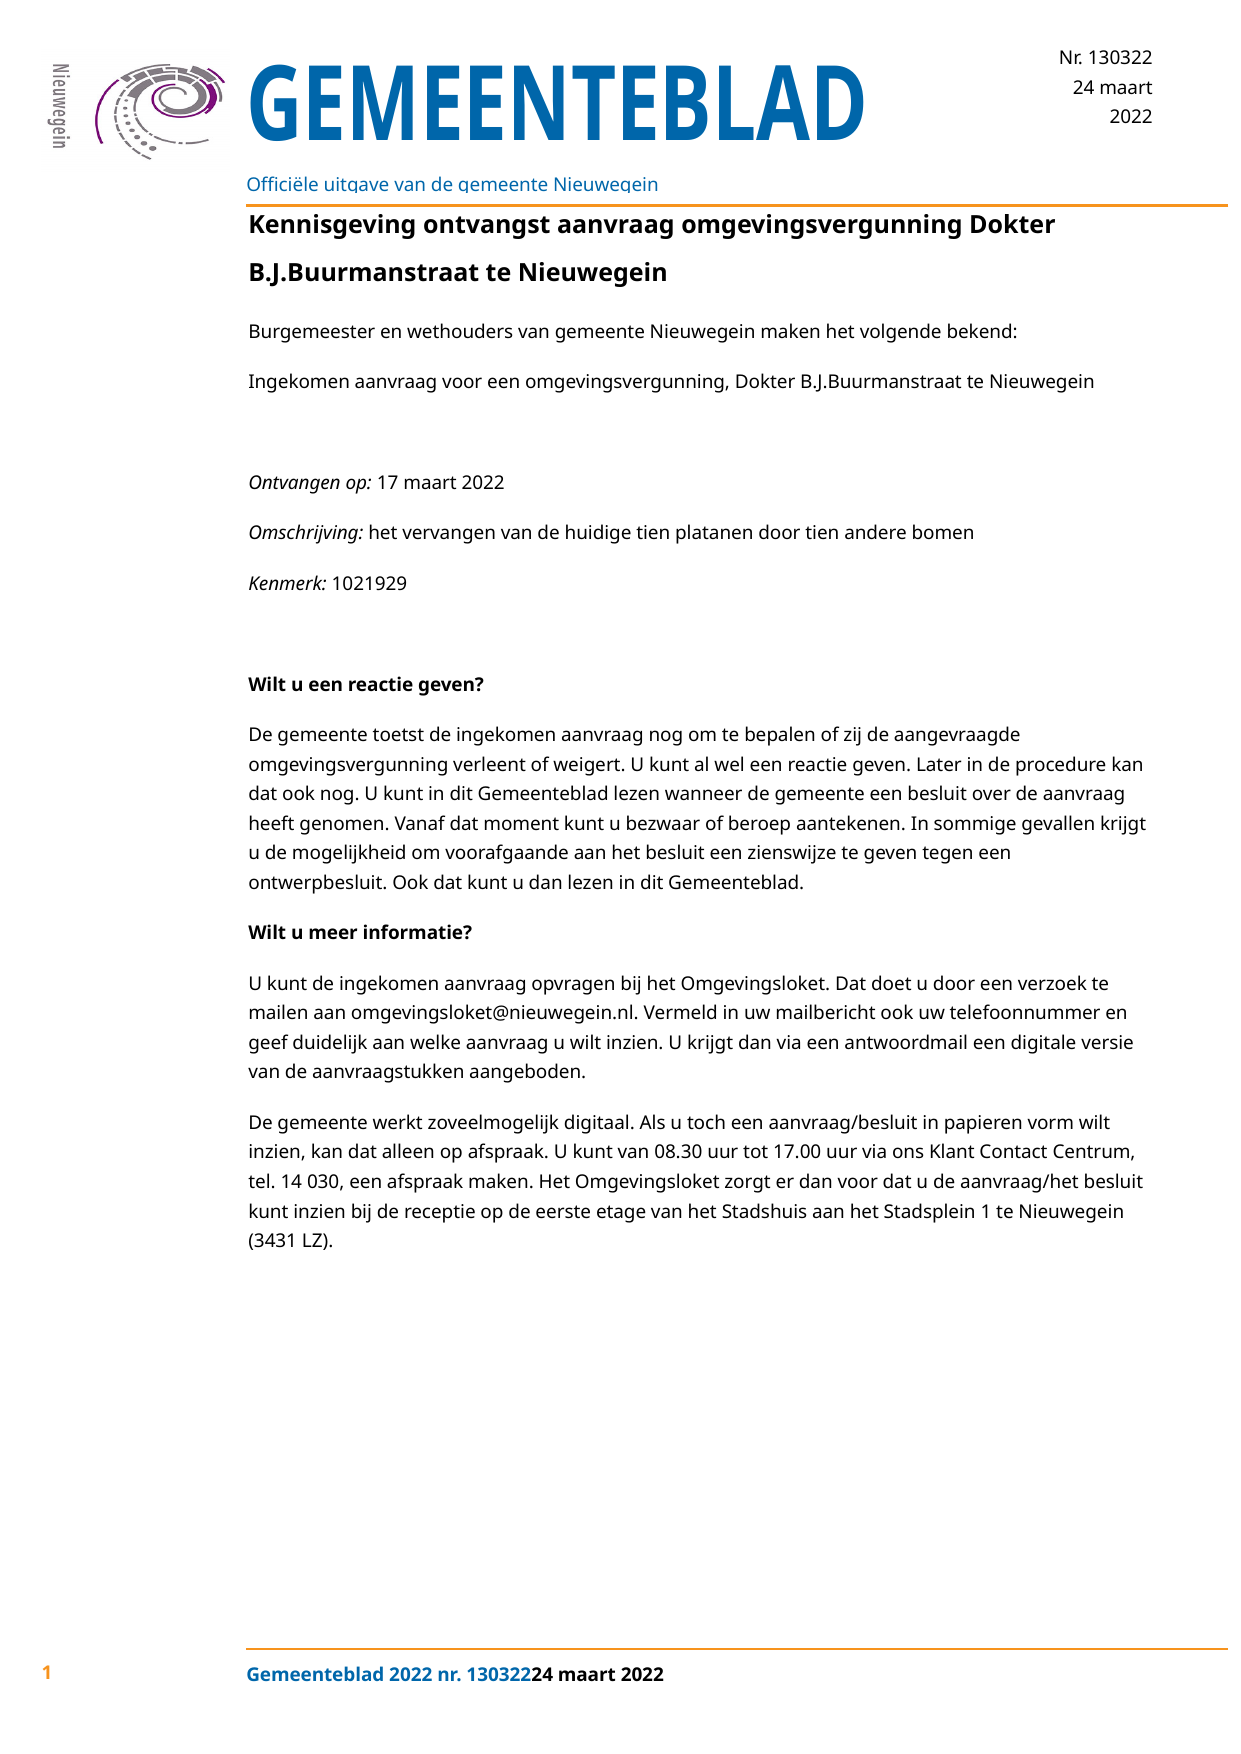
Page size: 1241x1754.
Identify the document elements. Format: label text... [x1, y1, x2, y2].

text Kennisgeving ontvangst aanvraag omgevingsvergunning Dokter B.J.Buurmanstraat te Nieuwegein [248, 207, 1152, 288]
text Wilt u meer informatie? [248, 919, 1152, 945]
text De gemeente toetst de ingekomen aanvraag nog om te bepalen of zij de aangevraagde omgevingsvergunning verleent of weigert. U kunt al wel een reactie geven. Later in de procedure kan dat ook nog. U kunt in dit Gemeenteblad lezen wanneer de gemeente een besluit over de aanvraag heeft genomen. Vanaf dat moment kunt u bezwaar of beroep aantekenen. In sommige gevallen krijgt u de mogelijkheid om voorafgaande aan het besluit een zienswijze te geven tegen een ontwerpbesluit. Ook dat kunt u dan lezen in dit Gemeenteblad. [248, 721, 1152, 895]
text Ingekomen aanvraag voor een omgevingsvergunning, Dokter B.J.Buurmanstraat te Nieuwegein [248, 368, 1152, 394]
text Omschrijving: het vervangen van de huidige tien platanen door tien andere bomen [248, 519, 1152, 545]
text Wilt u een reactie geven? [248, 671, 1152, 697]
text U kunt de ingekomen aanvraag opvragen bij het Omgevingsloket. Dat doet u door een verzoek te mailen aan omgevingsloket@nieuwegein.nl. Vermeld in uw mailbericht ook uw telefoonnummer en geef duidelijk aan welke aanvraag u wilt inzien. U krijgt dan via een antwoordmail een digitale versie van de aanvraagstukken aangeboden. [248, 970, 1152, 1084]
text Ontvangen op: 17 maart 2022 [248, 469, 1152, 495]
text Burgemeester en wethouders van gemeente Nieuwegein maken het volgende bekend: [248, 318, 1152, 344]
picture [41, 47, 231, 172]
text Kenmerk: 1021929 [248, 570, 1152, 596]
text De gemeente werkt zoveelmogelijk digitaal. Als u toch een aanvraag/besluit in papieren vorm wilt inzien, kan dat alleen op afspraak. U kunt van 08.30 uur tot 17.00 uur via ons Klant Contact Centrum, tel. 14 030, een afspraak maken. Het Omgevingsloket zorgt er dan voor dat u de aanvraag/het besluit kunt inzien bij de receptie op de eerste etage van het Stadshuis aan het Stadsplein 1 te Nieuwegein (3431 LZ). [248, 1109, 1152, 1253]
